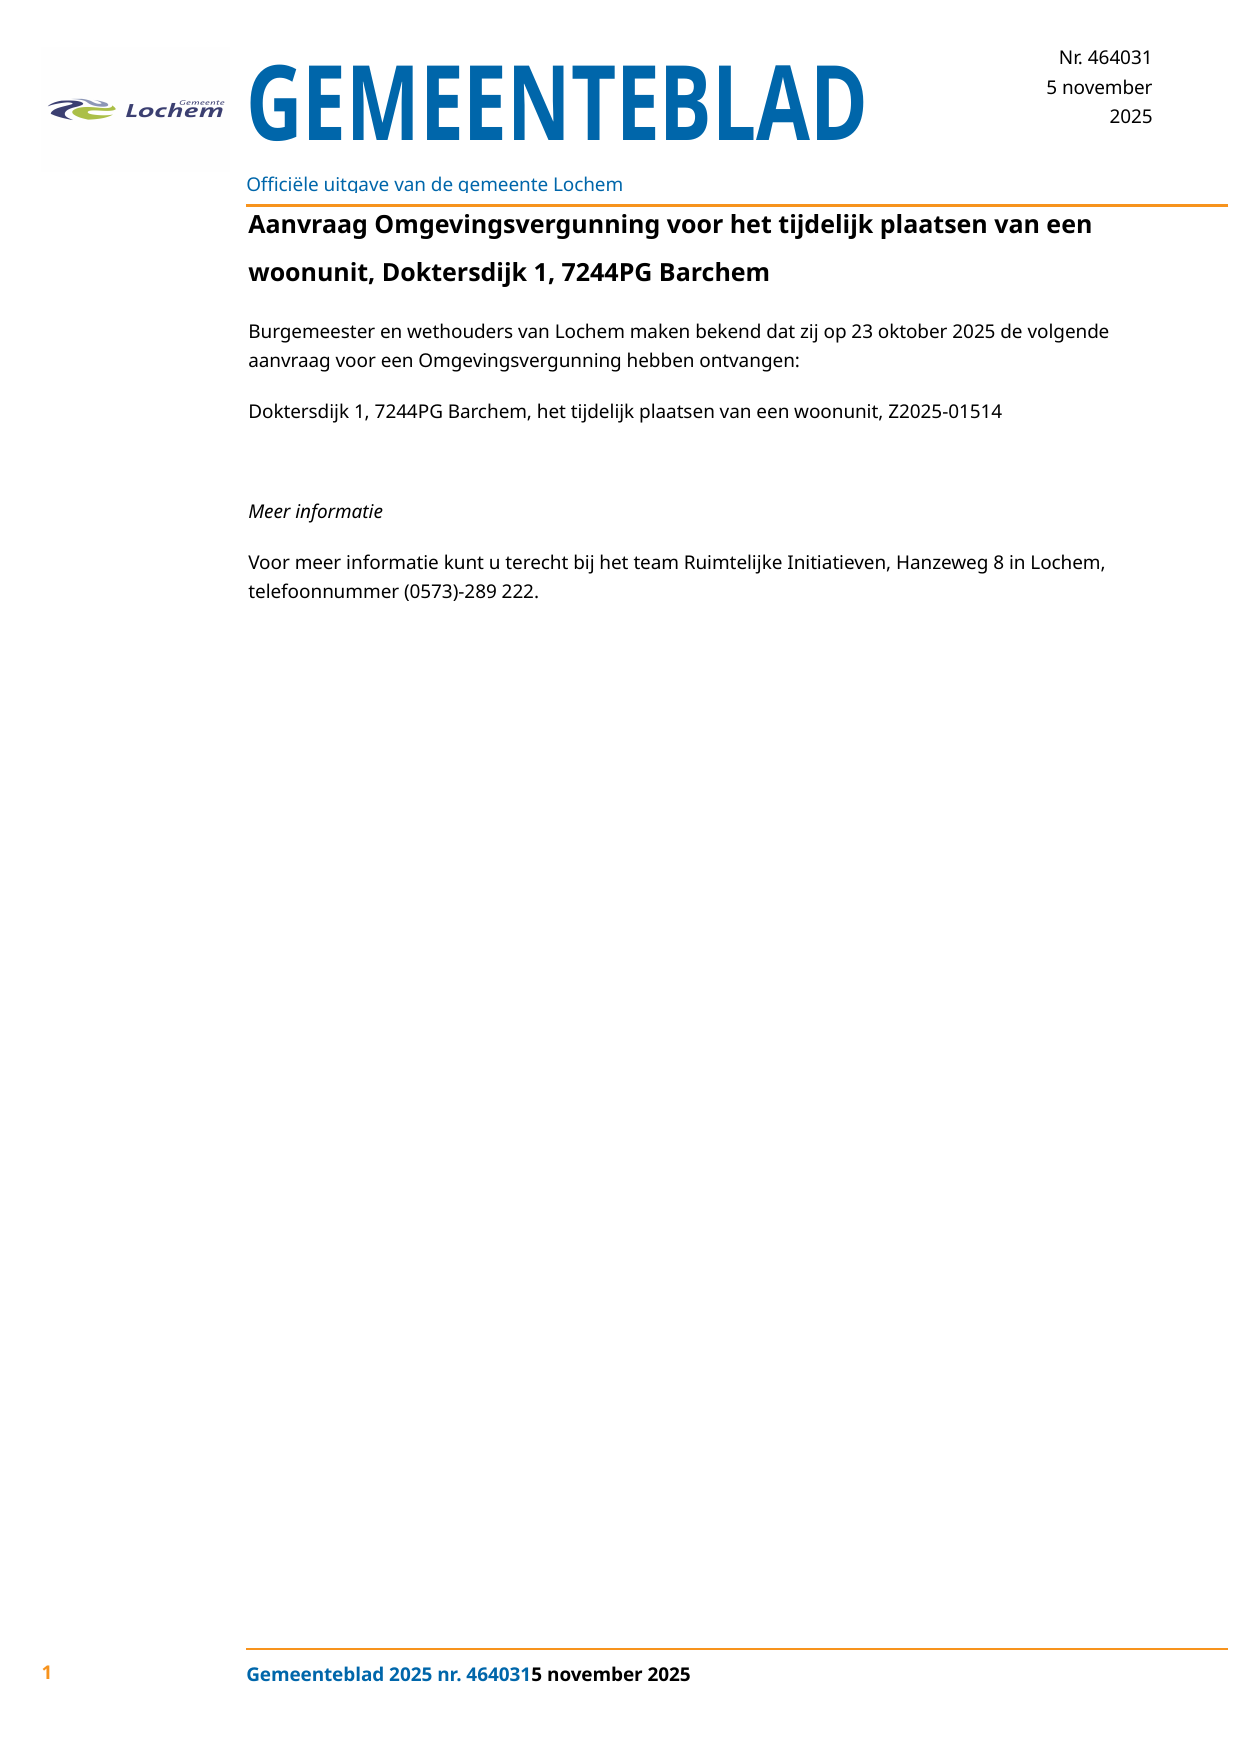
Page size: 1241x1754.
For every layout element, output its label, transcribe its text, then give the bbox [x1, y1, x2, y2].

text Burgemeester en wethouders van Lochem maken bekend dat zij op 23 oktober 2025 de volgende aanvraag voor een Omgevingsvergunning hebben ontvangen: [248, 318, 1152, 373]
picture [41, 47, 231, 172]
text Meer informatie [248, 499, 1152, 524]
text Doktersdijk 1, 7244PG Barchem, het tijdelijk plaatsen van een woonunit, Z2025-01514 [248, 398, 1152, 424]
text Aanvraag Omgevingsvergunning voor het tijdelijk plaatsen van een woonunit, Doktersdijk 1, 7244PG Barchem [248, 207, 1152, 288]
text Voor meer informatie kunt u terecht bij het team Ruimtelijke Initiatieven, Hanzeweg 8 in Lochem, telefoonnummer (0573)-289 222. [248, 549, 1152, 604]
